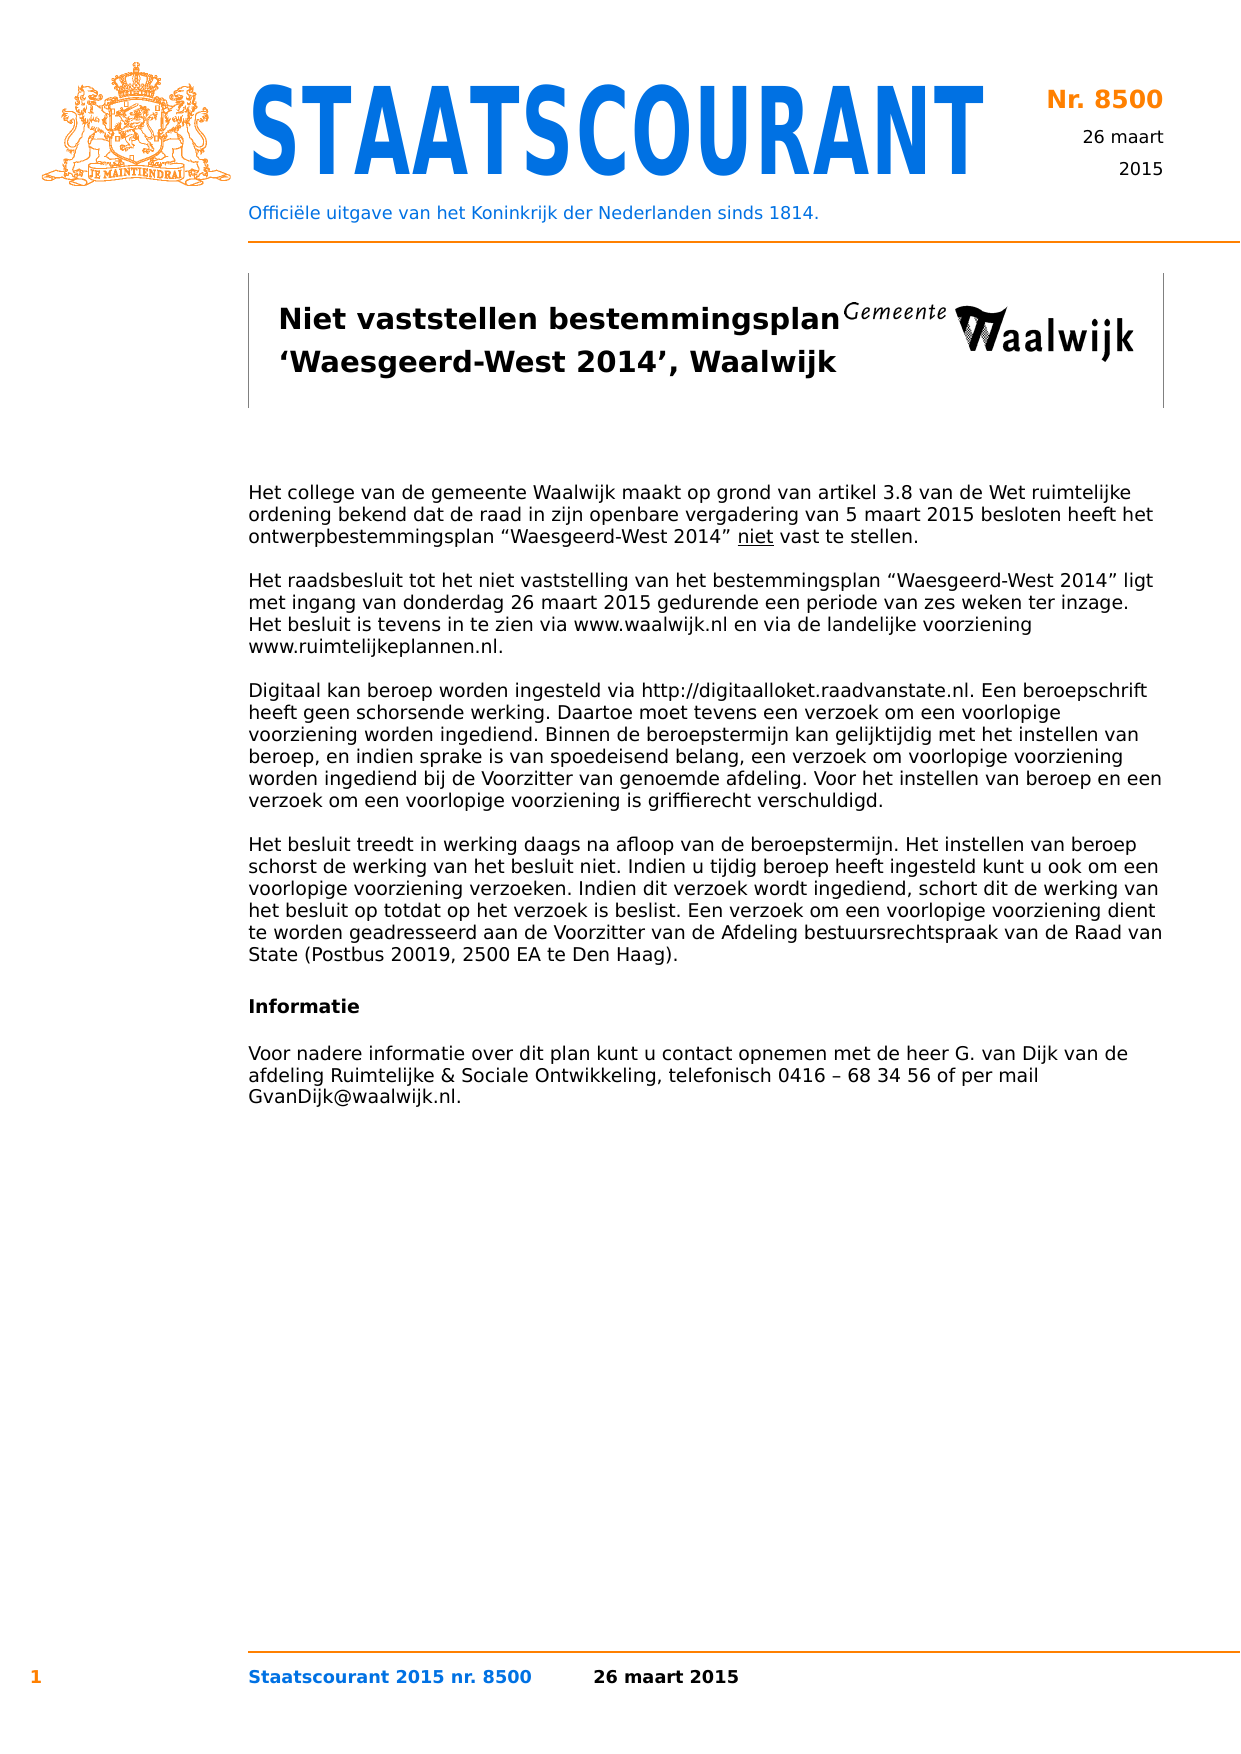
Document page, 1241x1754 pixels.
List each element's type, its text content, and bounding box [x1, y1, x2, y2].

picture [844, 302, 1134, 362]
table_header STAATSCOURANT [248, 62, 998, 203]
text Het raadsbesluit tot het niet vaststelling van het bestemmingsplan “Waesgeerd-West 2014” ligt met ingang van donderdag 26 maart 2015 gedurende een periode van zes weken ter inzage. Het besluit is tevens in te zien via www.waalwijk.nl en via de landelijke voorziening www.ruimtelijkeplannen.nl. [248, 570, 1163, 658]
table_cell Officiële uitgave van het Koninkrijk der Nederlanden sinds 1814. [248, 203, 1240, 241]
text Het besluit treedt in werking daags na afloop van de beroepstermijn. Het instellen van beroep schorst de werking van het besluit niet. Indien u tijdig beroep heeft ingesteld kunt u ook om een voorlopige voorziening verzoeken. Indien dit verzoek wordt ingediend, schort dit de werking van het besluit op totdat op het verzoek is beslist. Een verzoek om een voorlopige voorziening dient te worden geadresseerd aan de Voorzitter van de Afdeling bestuursrechtspraak van de Raad van State (Postbus 20019, 2500 EA te Den Haag). [248, 834, 1163, 966]
table_cell 2015 [998, 153, 1240, 203]
subtitle Informatie [248, 996, 1163, 1017]
text Het college van de gemeente Waalwijk maakt op grond van artikel 3.8 van de Wet ruimtelijke ordening bekend dat de raad in zijn openbare vergadering van 5 maart 2015 besloten heeft het ontwerpbestemmingsplan “Waesgeerd-West 2014” niet vast te stellen. [248, 482, 1163, 548]
text Voor nadere informatie over dit plan kunt u contact opnemen met de heer G. van Dijk van de afdeling Ruimtelijke & Sociale Ontwikkeling, telefonisch 0416 – 68 34 56 of per mail GvanDijk@waalwijk.nl. [248, 1042, 1163, 1108]
table_header Nr. 8500 [998, 62, 1240, 121]
picture [41, 62, 231, 186]
text Digitaal kan beroep worden ingesteld via http://digitaalloket.raadvanstate.nl. Een beroepschrift heeft geen schorsende werking. Daartoe moet tevens een verzoek om een voorlopige voorziening worden ingediend. Binnen de beroepstermijn kan gelijktijdig met het instellen van beroep, en indien sprake is van spoedeisend belang, een verzoek om voorlopige voorziening worden ingediend bij de Voorzitter van genoemde afdeling. Voor het instellen van beroep en een verzoek om een voorlopige voorziening is griffierecht verschuldigd. [248, 680, 1163, 812]
subtitle Niet vaststellen bestemmingsplan ‘Waesgeerd-West 2014’, Waalwijk [249, 273, 1163, 408]
table_header [25, 62, 248, 241]
table_cell 26 maart [998, 121, 1240, 153]
